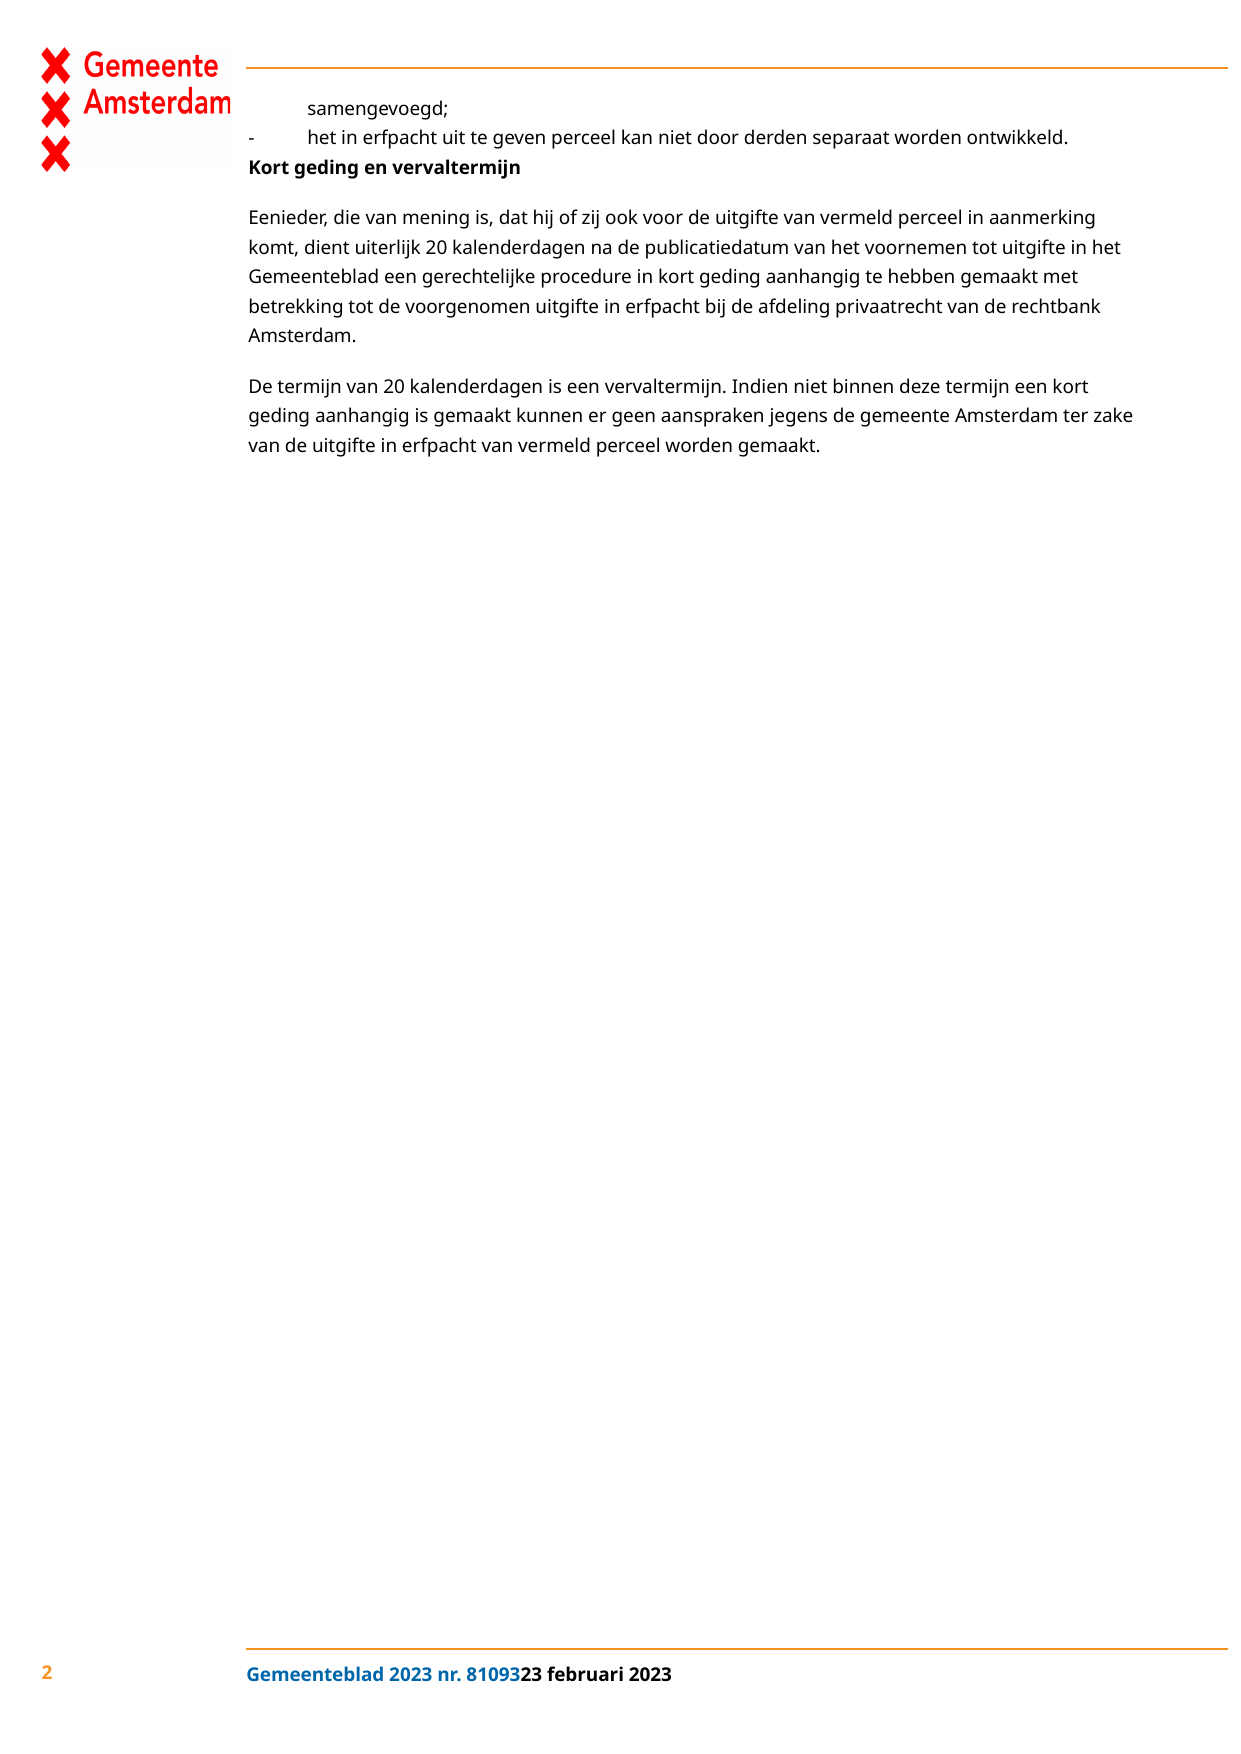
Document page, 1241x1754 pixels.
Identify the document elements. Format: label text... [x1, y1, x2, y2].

text De termijn van 20 kalenderdagen is een vervaltermijn. Indien niet binnen deze termijn een kort geding aanhangig is gemaakt kunnen er geen aanspraken jegens de gemeente Amsterdam ter zake van de uitgifte in erfpacht van vermeld perceel worden gemaakt. [248, 373, 1152, 458]
text Eenieder, die van mening is, dat hij of zij ook voor de uitgifte van vermeld perceel in aanmerking komt, dient uiterlijk 20 kalenderdagen na de publicatiedatum van het voornemen tot uitgifte in het Gemeenteblad een gerechtelijke procedure in kort geding aanhangig te hebben gemaakt met betrekking tot de voorgenomen uitgifte in erfpacht bij de afdeling privaatrecht van de rechtbank Amsterdam. [248, 204, 1152, 348]
list samengevoegd; [248, 95, 1152, 121]
text Kort geding en vervaltermijn [248, 154, 1152, 180]
list het in erfpacht uit te geven perceel kan niet door derden separaat worden ontwikkeld. [248, 124, 1152, 150]
picture [41, 47, 231, 172]
